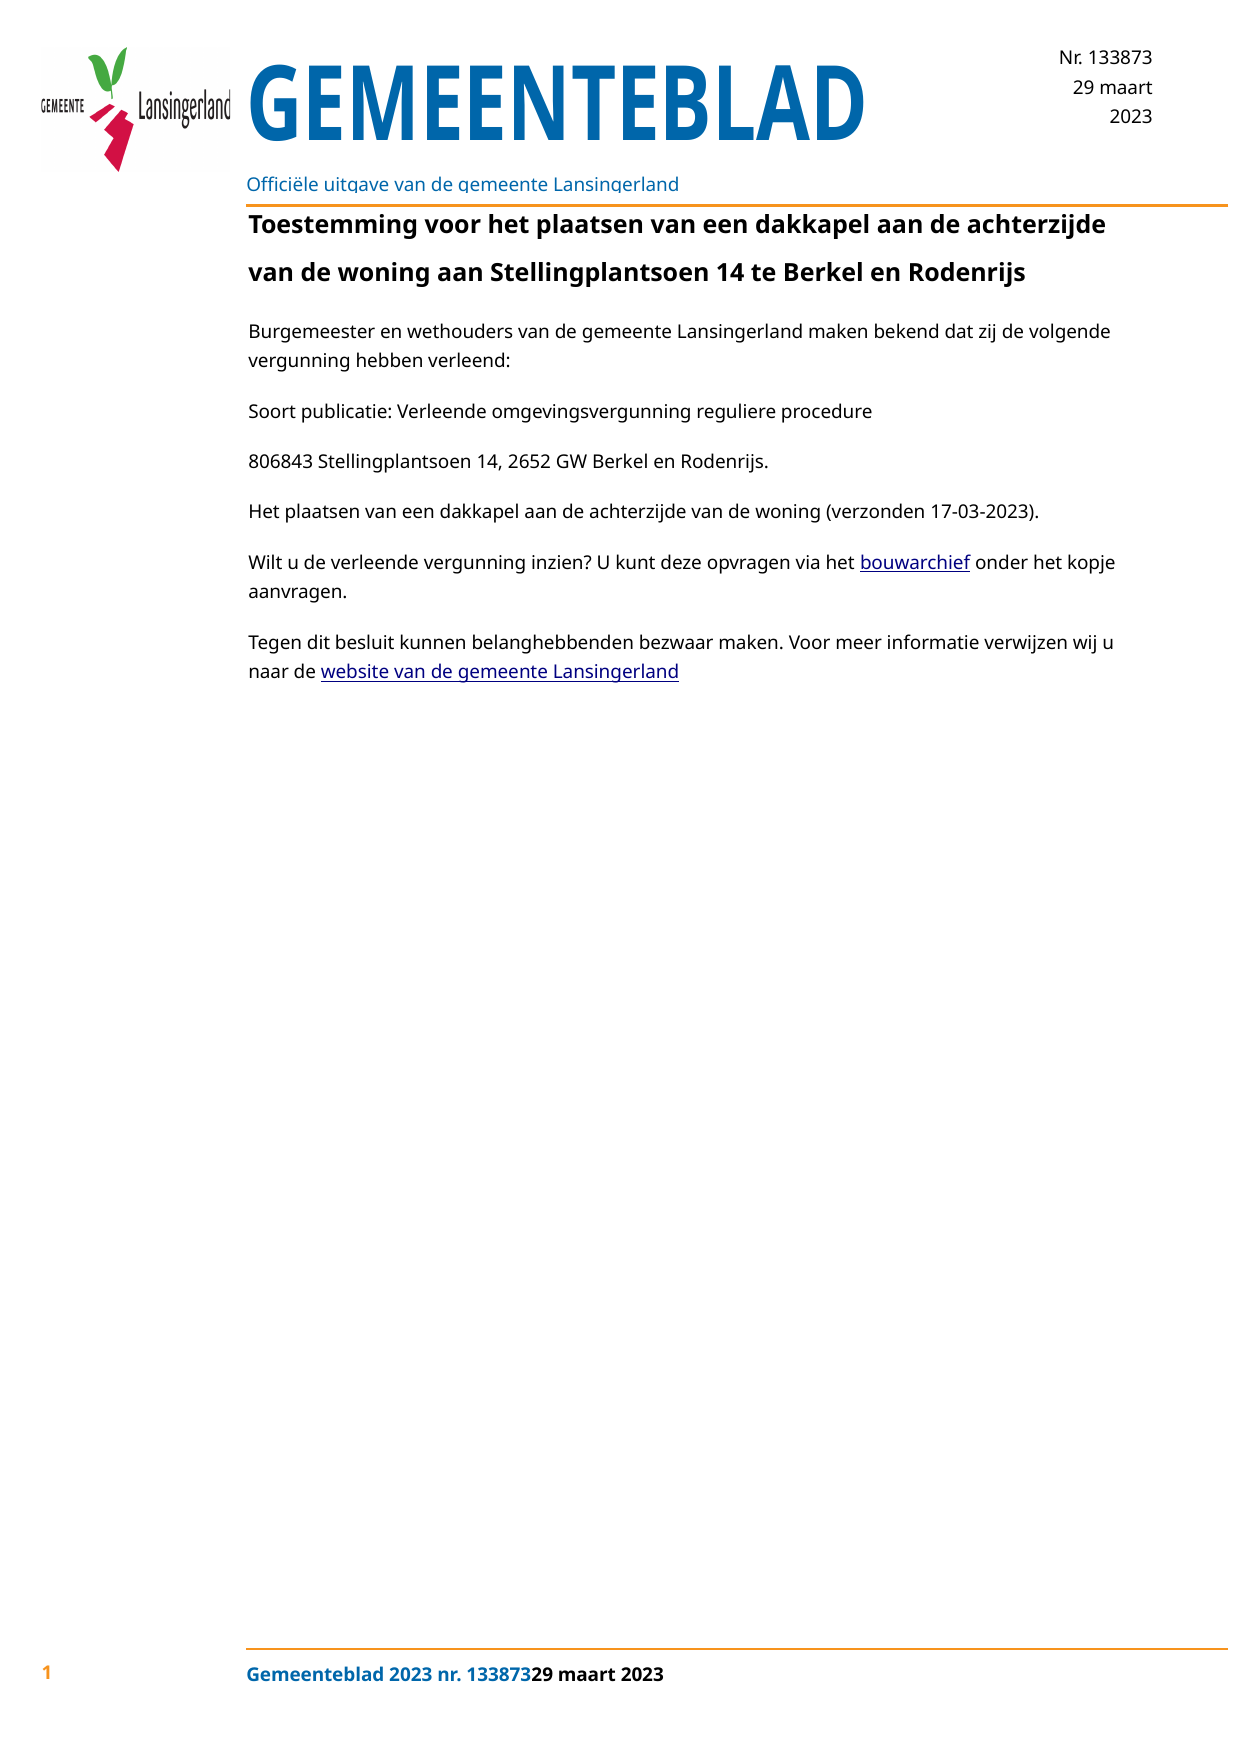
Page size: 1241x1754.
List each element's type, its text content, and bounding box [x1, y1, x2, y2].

text 806843 Stellingplantsoen 14, 2652 GW Berkel en Rodenrijs. [248, 448, 1152, 474]
text Het plaatsen van een dakkapel aan de achterzijde van de woning (verzonden 17-03-2023). [248, 499, 1152, 524]
text Soort publicatie: Verleende omgevingsvergunning reguliere procedure [248, 398, 1152, 424]
text Burgemeester en wethouders van de gemeente Lansingerland maken bekend dat zij de volgende vergunning hebben verleend: [248, 318, 1152, 373]
text Wilt u de verleende vergunning inzien? U kunt deze opvragen via het bouwarchief onder het kopje aanvragen. [248, 549, 1152, 604]
text Toestemming voor het plaatsen van een dakkapel aan de achterzijde van de woning aan Stellingplantsoen 14 te Berkel en Rodenrijs [248, 207, 1152, 288]
picture [41, 47, 231, 172]
text Tegen dit besluit kunnen belanghebbenden bezwaar maken. Voor meer informatie verwijzen wij u naar de website van de gemeente Lansingerland [248, 629, 1152, 684]
